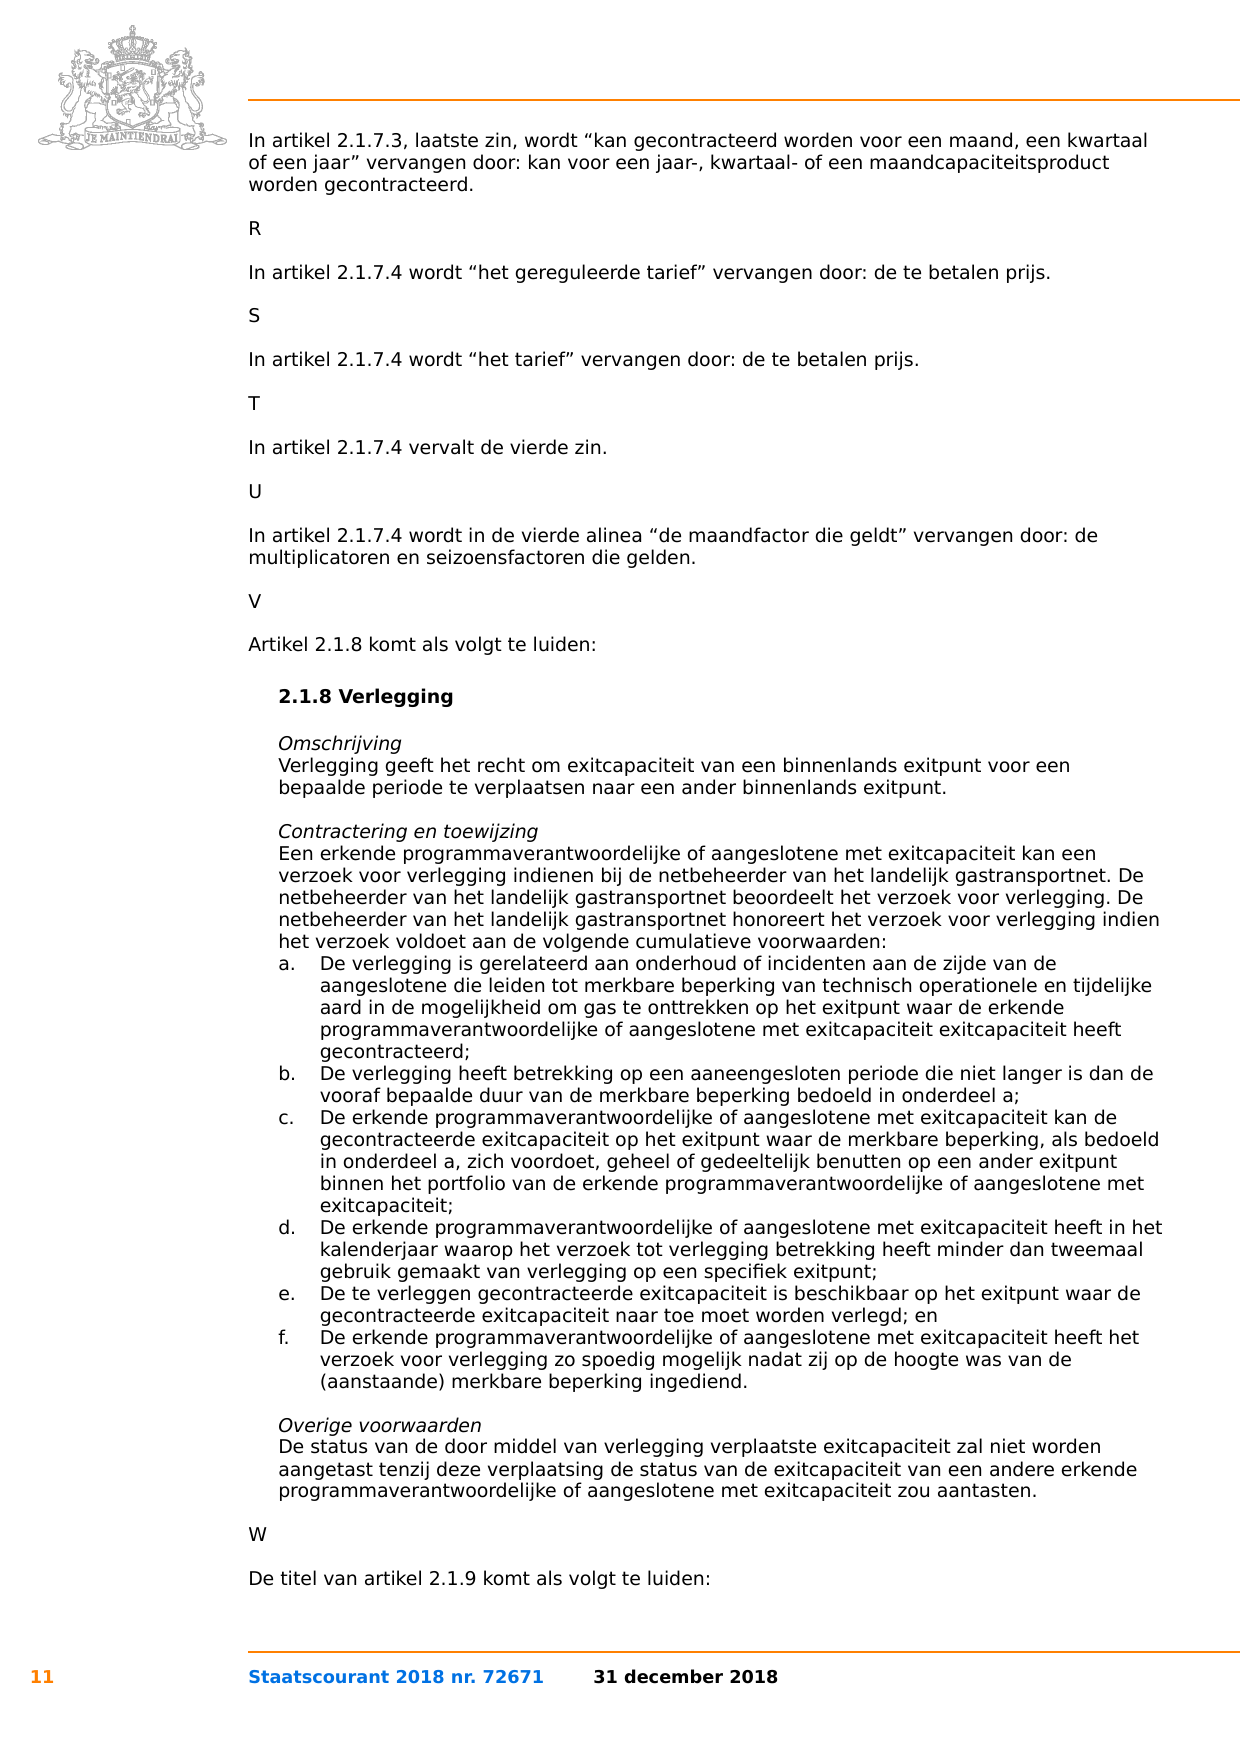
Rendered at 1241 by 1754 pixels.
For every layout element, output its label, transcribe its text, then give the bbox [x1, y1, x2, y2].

text R [248, 218, 1163, 240]
text T [248, 393, 1163, 415]
subtitle 2.1.8 Verlegging [278, 686, 1163, 708]
text In artikel 2.1.7.4 vervalt de vierde zin. [248, 437, 1163, 459]
text In artikel 2.1.7.4 wordt in de vierde alinea “de maandfactor die geldt” vervangen door: de multiplicatoren en seizoensfactoren die gelden. [248, 525, 1163, 569]
text b. De verlegging heeft betrekking op een aaneengesloten periode die niet langer is dan de vooraf bepaalde duur van de merkbare beperking bedoeld in onderdeel a; [278, 1063, 1163, 1107]
text e. De te verleggen gecontracteerde exitcapaciteit is beschikbaar op het exitpunt waar de gecontracteerde exitcapaciteit naar toe moet worden verlegd; en [278, 1283, 1163, 1327]
text V [248, 591, 1163, 612]
text S [248, 305, 1163, 327]
text f. De erkende programmaverantwoordelijke of aangeslotene met exitcapaciteit heeft het verzoek voor verlegging zo spoedig mogelijk nadat zij op de hoogte was van de (aanstaande) merkbare beperking ingediend. [278, 1327, 1163, 1393]
text De status van de door middel van verlegging verplaatste exitcapaciteit zal niet worden aangetast tenzij deze verplaatsing de status van de exitcapaciteit van een andere erkende programmaverantwoordelijke of aangeslotene met exitcapaciteit zou aantasten. [278, 1436, 1163, 1502]
text De titel van artikel 2.1.9 komt als volgt te luiden: [248, 1568, 1163, 1590]
text Een erkende programmaverantwoordelijke of aangeslotene met exitcapaciteit kan een verzoek voor verlegging indienen bij de netbeheerder van het landelijk gastransportnet. De netbeheerder van het landelijk gastransportnet beoordeelt het verzoek voor verlegging. De netbeheerder van het landelijk gastransportnet honoreert het verzoek voor verlegging indien het verzoek voldoet aan de volgende cumulatieve voorwaarden: [278, 843, 1163, 953]
text d. De erkende programmaverantwoordelijke of aangeslotene met exitcapaciteit heeft in het kalenderjaar waarop het verzoek tot verlegging betrekking heeft minder dan tweemaal gebruik gemaakt van verlegging op een specifiek exitpunt; [278, 1217, 1163, 1283]
text c. De erkende programmaverantwoordelijke of aangeslotene met exitcapaciteit kan de gecontracteerde exitcapaciteit op het exitpunt waar de merkbare beperking, als bedoeld in onderdeel a, zich voordoet, geheel of gedeeltelijk benutten op een ander exitpunt binnen het portfolio van de erkende programmaverantwoordelijke of aangeslotene met exitcapaciteit; [278, 1107, 1163, 1217]
text Artikel 2.1.8 komt als volgt te luiden: [248, 634, 1163, 656]
text Verlegging geeft het recht om exitcapaciteit van een binnenlands exitpunt voor een bepaalde periode te verplaatsen naar een ander binnenlands exitpunt. [278, 755, 1163, 799]
text W [248, 1524, 1163, 1546]
picture [38, 25, 227, 150]
subtitle Omschrijving [278, 733, 1163, 755]
text In artikel 2.1.7.4 wordt “het tarief” vervangen door: de te betalen prijs. [248, 349, 1163, 371]
text U [248, 481, 1163, 503]
subtitle Overige voorwaarden [278, 1414, 1163, 1436]
subtitle Contractering en toewijzing [278, 821, 1163, 843]
text In artikel 2.1.7.4 wordt “het gereguleerde tarief” vervangen door: de te betalen prijs. [248, 262, 1163, 283]
text a. De verlegging is gerelateerd aan onderhoud of incidenten aan de zijde van de aangeslotene die leiden tot merkbare beperking van technisch operationele en tijdelijke aard in de mogelijkheid om gas te onttrekken op het exitpunt waar de erkende programmaverantwoordelijke of aangeslotene met exitcapaciteit exitcapaciteit heeft gecontracteerd; [278, 953, 1163, 1063]
text In artikel 2.1.7.3, laatste zin, wordt “kan gecontracteerd worden voor een maand, een kwartaal of een jaar” vervangen door: kan voor een jaar-, kwartaal- of een maandcapaciteitsproduct worden gecontracteerd. [248, 130, 1163, 196]
